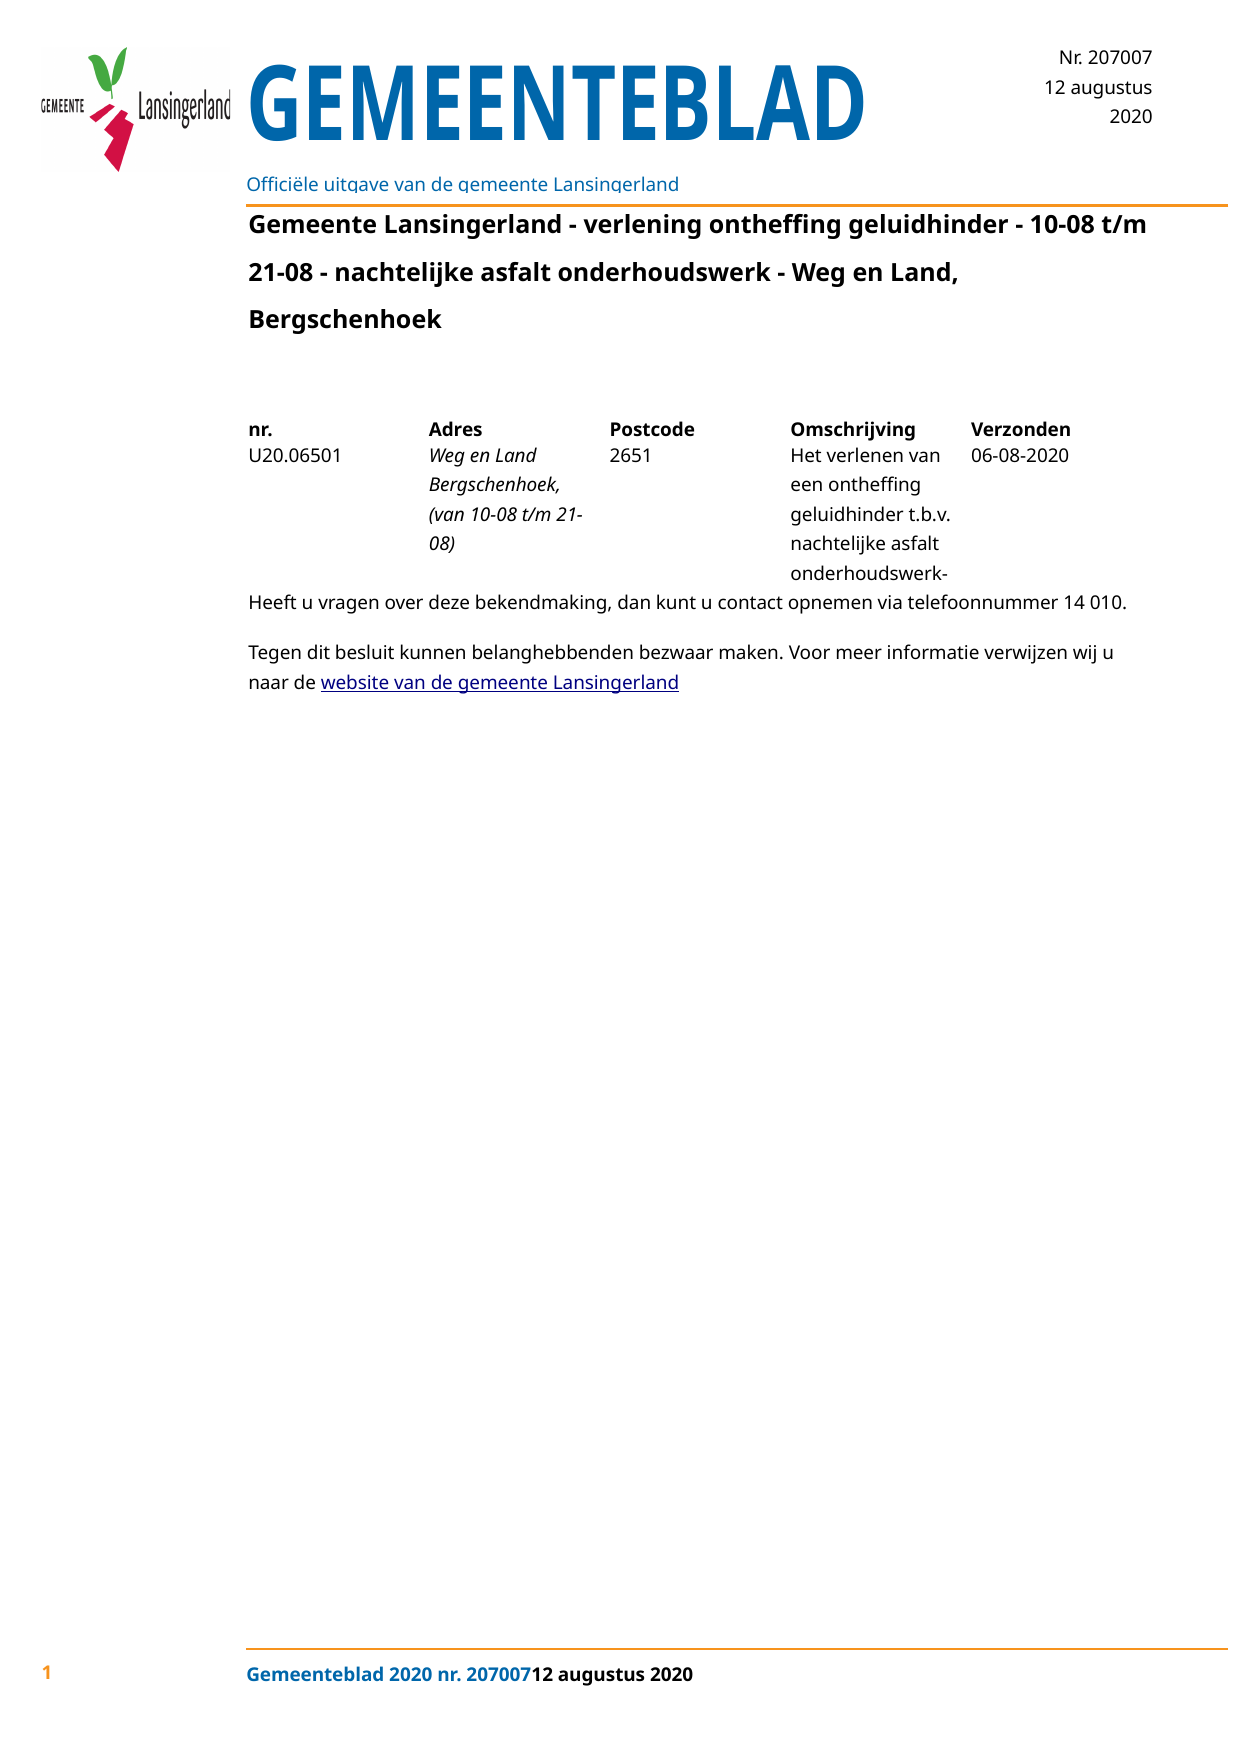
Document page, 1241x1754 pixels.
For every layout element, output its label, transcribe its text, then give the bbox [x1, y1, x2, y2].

text Heeft u vragen over deze bekendmaking, dan kunt u contact opnemen via telefoonnummer 14 010. [248, 589, 1152, 615]
table_header Postcode [609, 416, 790, 442]
table_cell Weg en Land Bergschenhoek, (van 10-08 t/m 21-08) [429, 442, 609, 586]
table_header nr. [248, 416, 429, 442]
table_cell Het verlenen van een ontheffing geluidhinder t.b.v. nachtelijke asfalt onderhoudswerk- [790, 442, 971, 586]
table_header Omschrijving [790, 416, 971, 442]
picture [41, 47, 231, 172]
table_cell 2651 [609, 442, 790, 586]
table_header Verzonden [971, 416, 1152, 442]
text Gemeente Lansingerland - verlening ontheffing geluidhinder - 10-08 t/m 21-08 - nachtelijke asfalt onderhoudswerk - Weg en Land, Bergschenhoek [248, 207, 1152, 336]
text Tegen dit besluit kunnen belanghebbenden bezwaar maken. Voor meer informatie verwijzen wij u naar de website van de gemeente Lansingerland [248, 639, 1152, 695]
table_header Adres [429, 416, 609, 442]
table_cell U20.06501 [248, 442, 429, 586]
table_cell 06-08-2020 [971, 442, 1152, 586]
